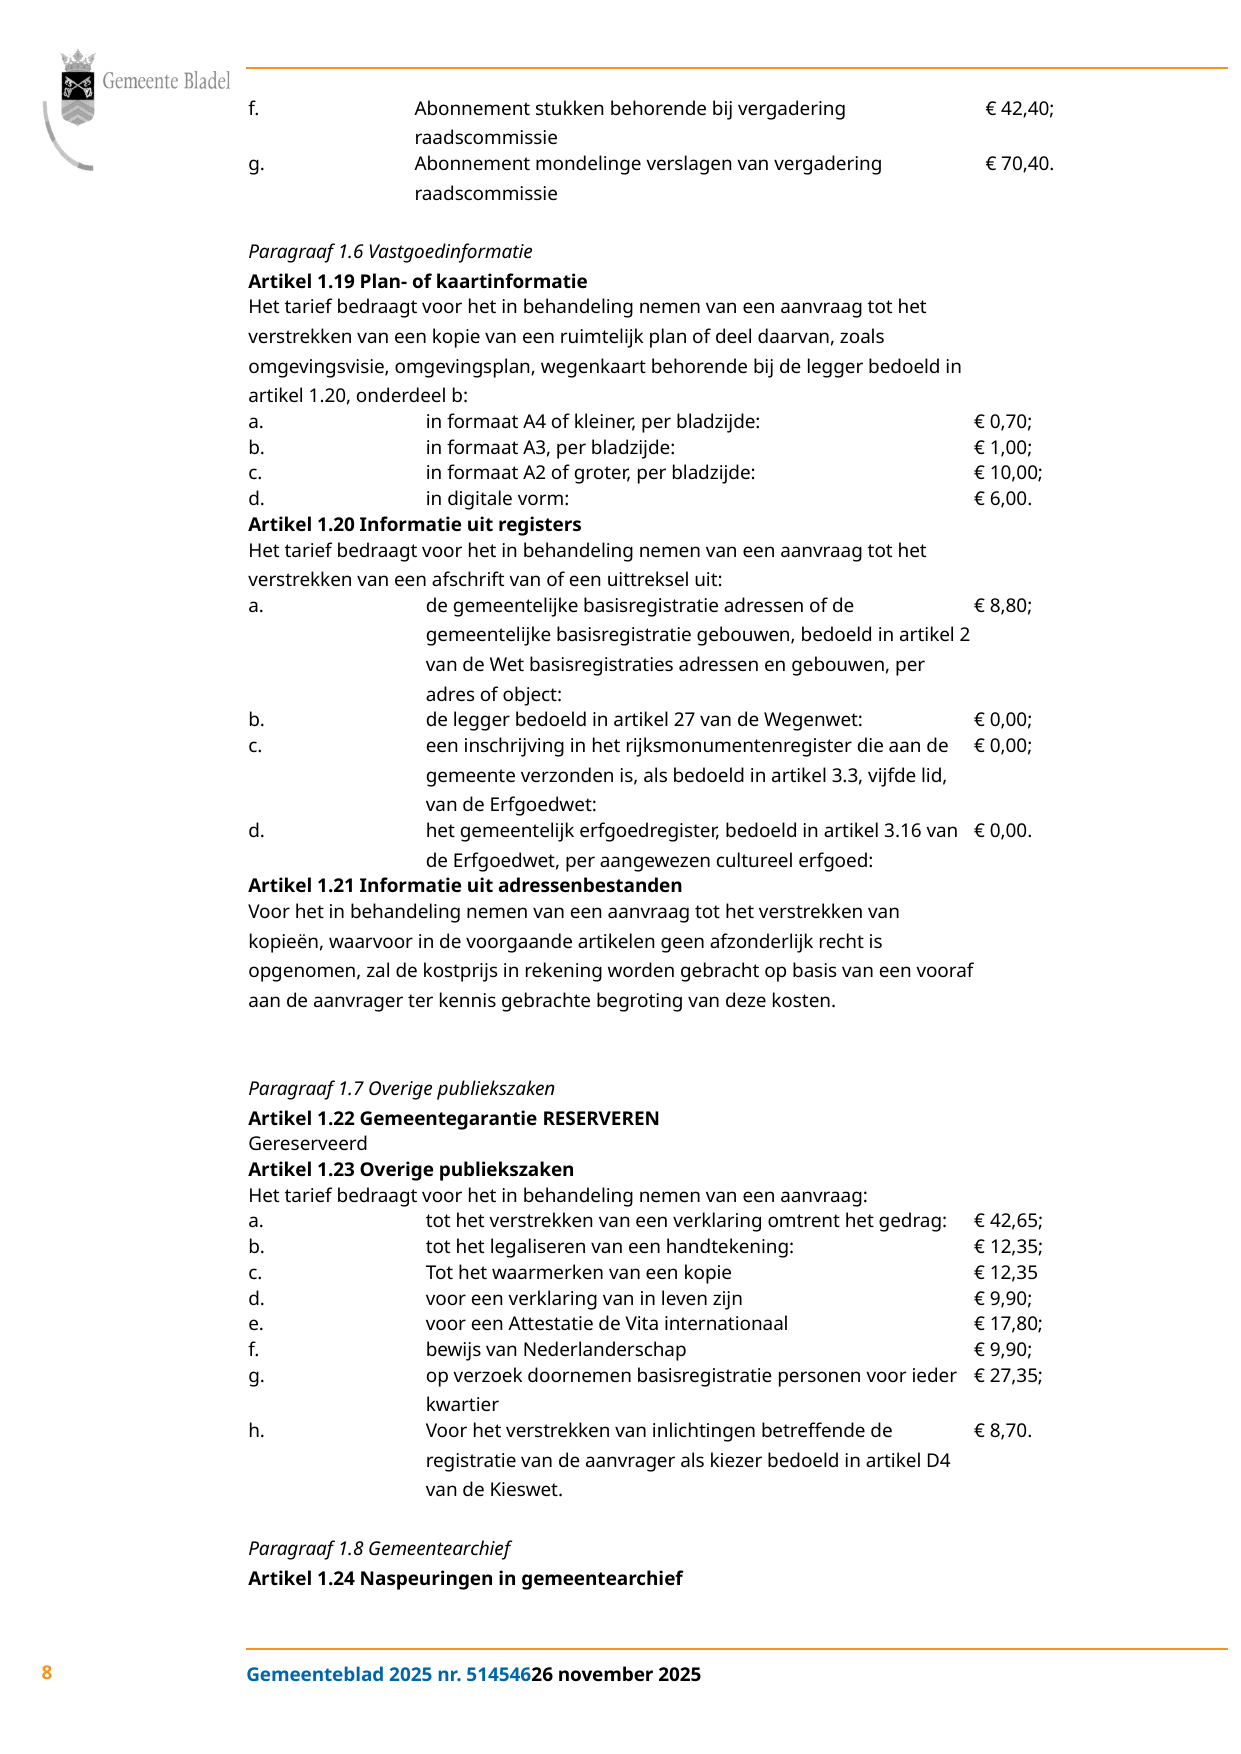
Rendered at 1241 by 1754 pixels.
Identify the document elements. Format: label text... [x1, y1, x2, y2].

table_cell [974, 1156, 1152, 1182]
table_cell c. [248, 1259, 426, 1285]
table_cell a. [248, 592, 426, 707]
table_cell b. [248, 707, 426, 732]
table_cell tot het verstrekken van een verklaring omtrent het gedrag: [426, 1208, 974, 1233]
table_cell Artikel 1.20 Informatie uit registers [248, 511, 974, 537]
table_cell bewijs van Nederlanderschap [426, 1336, 974, 1362]
table_cell voor een Attestatie de Vita internationaal [426, 1311, 974, 1336]
table_cell Artikel 1.21 Informatie uit adressenbestanden [248, 873, 974, 898]
table_cell de legger bedoeld in artikel 27 van de Wegenwet: [426, 707, 974, 732]
table_cell € 0,00. [974, 817, 1152, 872]
table_cell [974, 294, 1152, 408]
table_cell c. [248, 460, 426, 485]
table_header [985, 1565, 1152, 1591]
table_cell € 1,00; [974, 434, 1152, 459]
table_cell d. [248, 1285, 426, 1311]
table_cell h. [248, 1418, 426, 1502]
table_cell g. [248, 150, 414, 205]
table_cell Voor het in behandeling nemen van een aanvraag tot het verstrekken van kopieën, waarvoor in de voorgaande artikelen geen afzonderlijk recht is opgenomen, zal de kostprijs in rekening worden gebracht op basis van een vooraf aan de aanvrager ter kennis gebrachte begroting van deze kosten. [248, 898, 974, 1042]
table_header [974, 268, 1152, 294]
table_cell voor een verklaring van in leven zijn [426, 1285, 974, 1311]
table_cell het gemeentelijk erfgoedregister, bedoeld in artikel 3.16 van de Erfgoedwet, per aangewezen cultureel erfgoed: [426, 817, 974, 872]
table_cell in formaat A3, per bladzijde: [426, 434, 974, 459]
table_cell Abonnement stukken behorende bij vergadering raadscommissie [414, 95, 985, 150]
text Paragraaf 1.6 Vastgoedinformatie [248, 238, 1152, 264]
table_cell e. [248, 1311, 426, 1336]
table_cell € 6,00. [974, 485, 1152, 511]
table_cell € 9,90; [974, 1336, 1152, 1362]
table_cell € 12,35 [974, 1259, 1152, 1285]
table_cell Artikel 1.23 Overige publiekszaken [248, 1156, 974, 1182]
table_cell de gemeentelijke basisregistratie adressen of de gemeentelijke basisregistratie gebouwen, bedoeld in artikel 2 van de Wet basisregistraties adressen en gebouwen, per adres of object: [426, 592, 974, 707]
table_cell f. [248, 95, 414, 150]
table_header [974, 1105, 1152, 1131]
table_cell € 8,80; [974, 592, 1152, 707]
picture [41, 47, 231, 172]
table_cell Voor het verstrekken van inlichtingen betreffende de registratie van de aanvrager als kiezer bedoeld in artikel D4 van de Kieswet. [426, 1418, 974, 1502]
table_cell € 10,00; [974, 460, 1152, 485]
table_cell in formaat A4 of kleiner, per bladzijde: [426, 408, 974, 434]
table_cell d. [248, 817, 426, 872]
table_cell € 9,90; [974, 1285, 1152, 1311]
table_header Artikel 1.24 Naspeuringen in gemeentearchief [248, 1565, 985, 1591]
table_cell € 0,70; [974, 408, 1152, 434]
table_cell f. [248, 1336, 426, 1362]
table_cell Het tarief bedraagt voor het in behandeling nemen van een aanvraag tot het verstrekken van een kopie van een ruimtelijk plan of deel daarvan, zoals omgevingsvisie, omgevingsplan, wegenkaart behorende bij de legger bedoeld in artikel 1.20, onderdeel b: [248, 294, 974, 408]
table_cell c. [248, 732, 426, 817]
table_cell € 17,80; [974, 1311, 1152, 1336]
table_cell € 27,35; [974, 1362, 1152, 1417]
table_cell € 42,40; [985, 95, 1152, 150]
table_cell [974, 511, 1152, 537]
table_cell [974, 1131, 1152, 1156]
table_cell in formaat A2 of groter, per bladzijde: [426, 460, 974, 485]
table_cell b. [248, 1234, 426, 1259]
table_cell Het tarief bedraagt voor het in behandeling nemen van een aanvraag tot het verstrekken van een afschrift van of een uittreksel uit: [248, 537, 974, 592]
table_cell € 8,70. [974, 1418, 1152, 1502]
table_cell Het tarief bedraagt voor het in behandeling nemen van een aanvraag: [248, 1182, 974, 1208]
table_cell in digitale vorm: [426, 485, 974, 511]
table_cell Tot het waarmerken van een kopie [426, 1259, 974, 1285]
table_cell [974, 537, 1152, 592]
table_cell een inschrijving in het rijksmonumentenregister die aan de gemeente verzonden is, als bedoeld in artikel 3.3, vijfde lid, van de Erfgoedwet: [426, 732, 974, 817]
table_cell € 42,65; [974, 1208, 1152, 1233]
table_cell Abonnement mondelinge verslagen van vergadering raadscommissie [414, 150, 985, 205]
table_cell b. [248, 434, 426, 459]
table_cell a. [248, 408, 426, 434]
table_cell € 0,00; [974, 707, 1152, 732]
text Paragraaf 1.8 Gemeentearchief [248, 1535, 1152, 1561]
table_cell g. [248, 1362, 426, 1417]
table_cell op verzoek doornemen basisregistratie personen voor ieder kwartier [426, 1362, 974, 1417]
table_cell [974, 873, 1152, 898]
table_cell d. [248, 485, 426, 511]
table_cell tot het legaliseren van een handtekening: [426, 1234, 974, 1259]
text Paragraaf 1.7 Overige publiekszaken [248, 1075, 1152, 1101]
table_cell Gereserveerd [248, 1131, 974, 1156]
table_cell [974, 898, 1152, 1042]
table_cell € 0,00; [974, 732, 1152, 817]
table_header Artikel 1.19 Plan- of kaartinformatie [248, 268, 974, 294]
table_cell € 70,40. [985, 150, 1152, 205]
table_cell a. [248, 1208, 426, 1233]
table_cell [974, 1182, 1152, 1208]
table_header Artikel 1.22 Gemeentegarantie RESERVEREN [248, 1105, 974, 1131]
table_cell € 12,35; [974, 1234, 1152, 1259]
